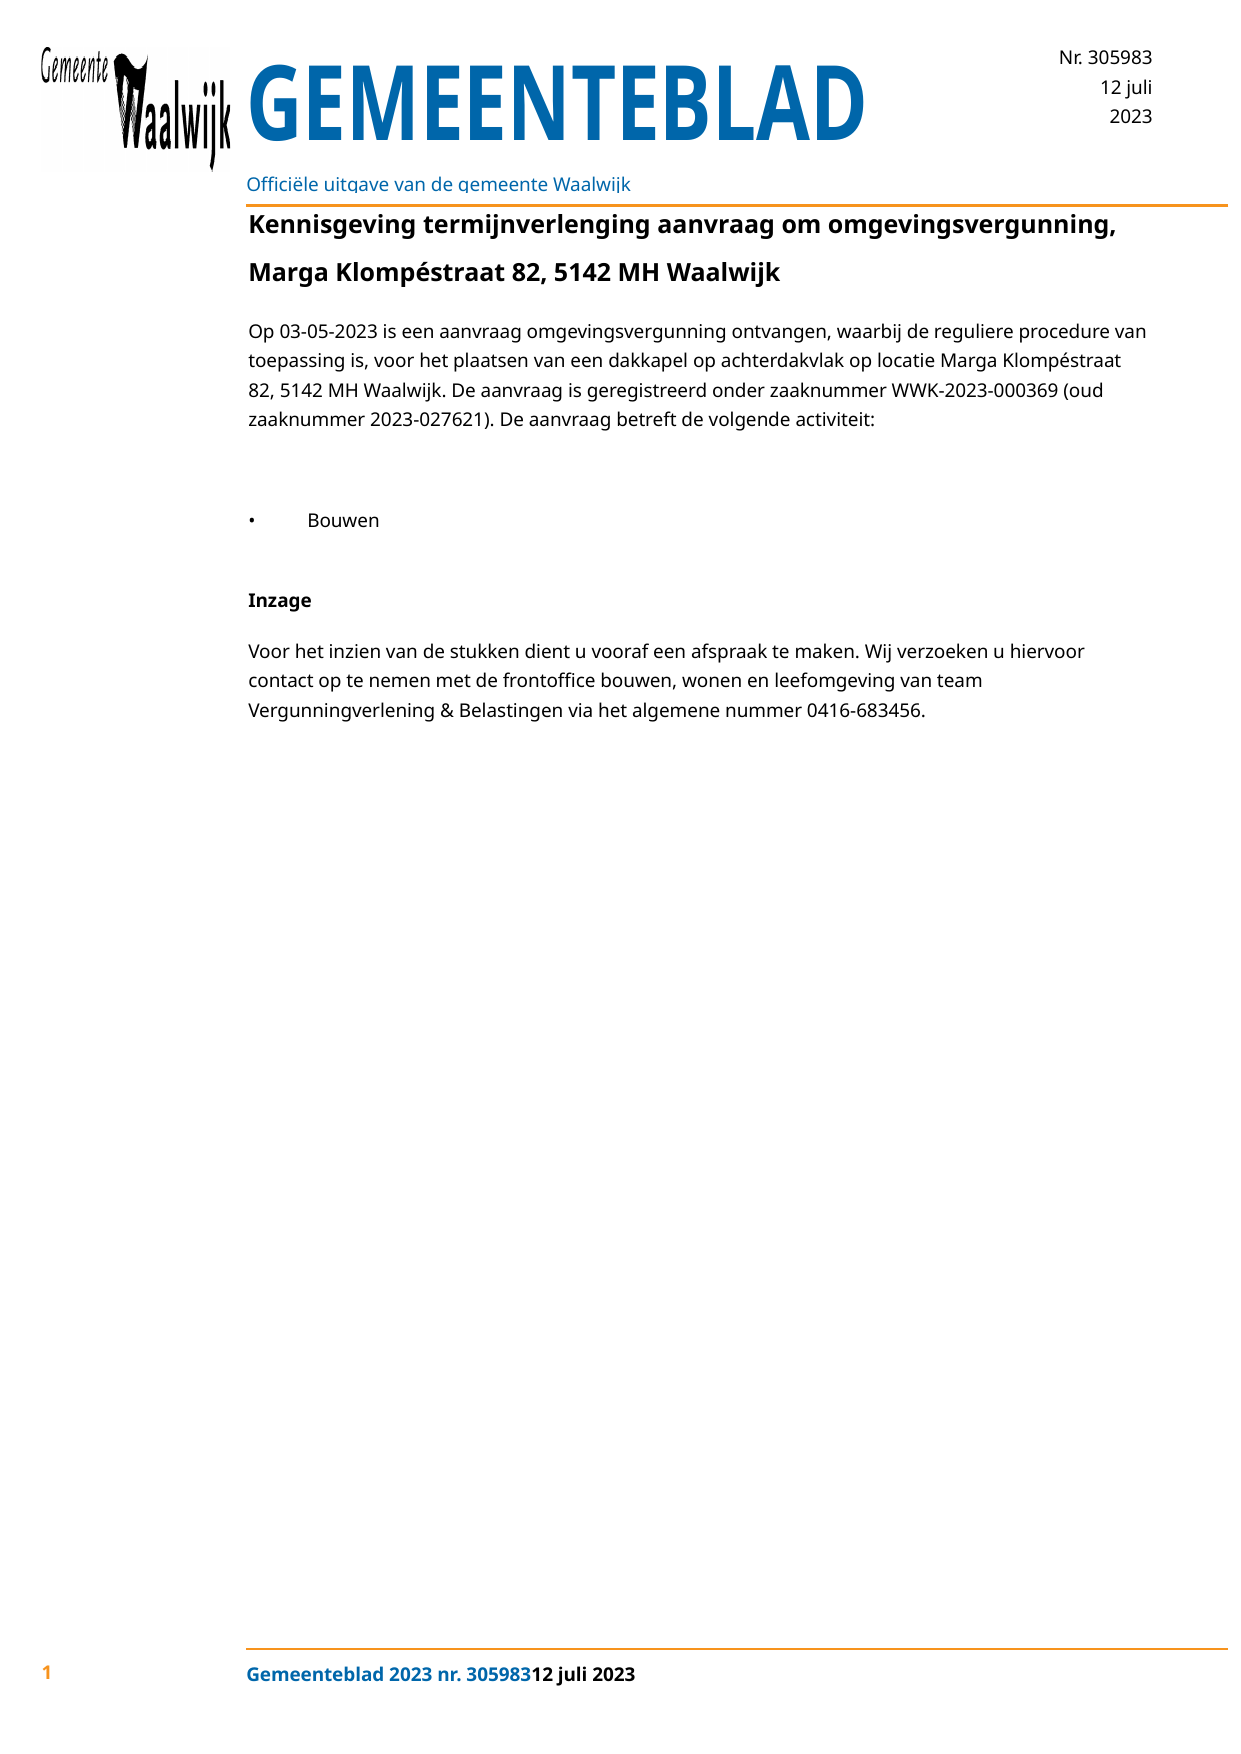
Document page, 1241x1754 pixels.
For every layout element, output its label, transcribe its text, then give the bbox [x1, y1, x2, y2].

text Op 03-05-2023 is een aanvraag omgevingsvergunning ontvangen, waarbij de reguliere procedure van toepassing is, voor het plaatsen van een dakkapel op achterdakvlak op locatie Marga Klompéstraat 82, 5142 MH Waalwijk. De aanvraag is geregistreerd onder zaaknummer WWK-2023-000369 (oud zaaknummer 2023-027621). De aanvraag betreft de volgende activiteit: [248, 318, 1152, 432]
list Bouwen [248, 507, 1152, 533]
picture [41, 47, 231, 172]
text Inzage [248, 587, 1152, 613]
text Voor het inzien van de stukken dient u vooraf een afspraak te maken. Wij verzoeken u hiervoor contact op te nemen met de frontoffice bouwen, wonen en leefomgeving van team Vergunningverlening & Belastingen via het algemene nummer 0416-683456. [248, 638, 1152, 723]
text Kennisgeving termijnverlenging aanvraag om omgevingsvergunning, Marga Klompéstraat 82, 5142 MH Waalwijk [248, 207, 1152, 288]
